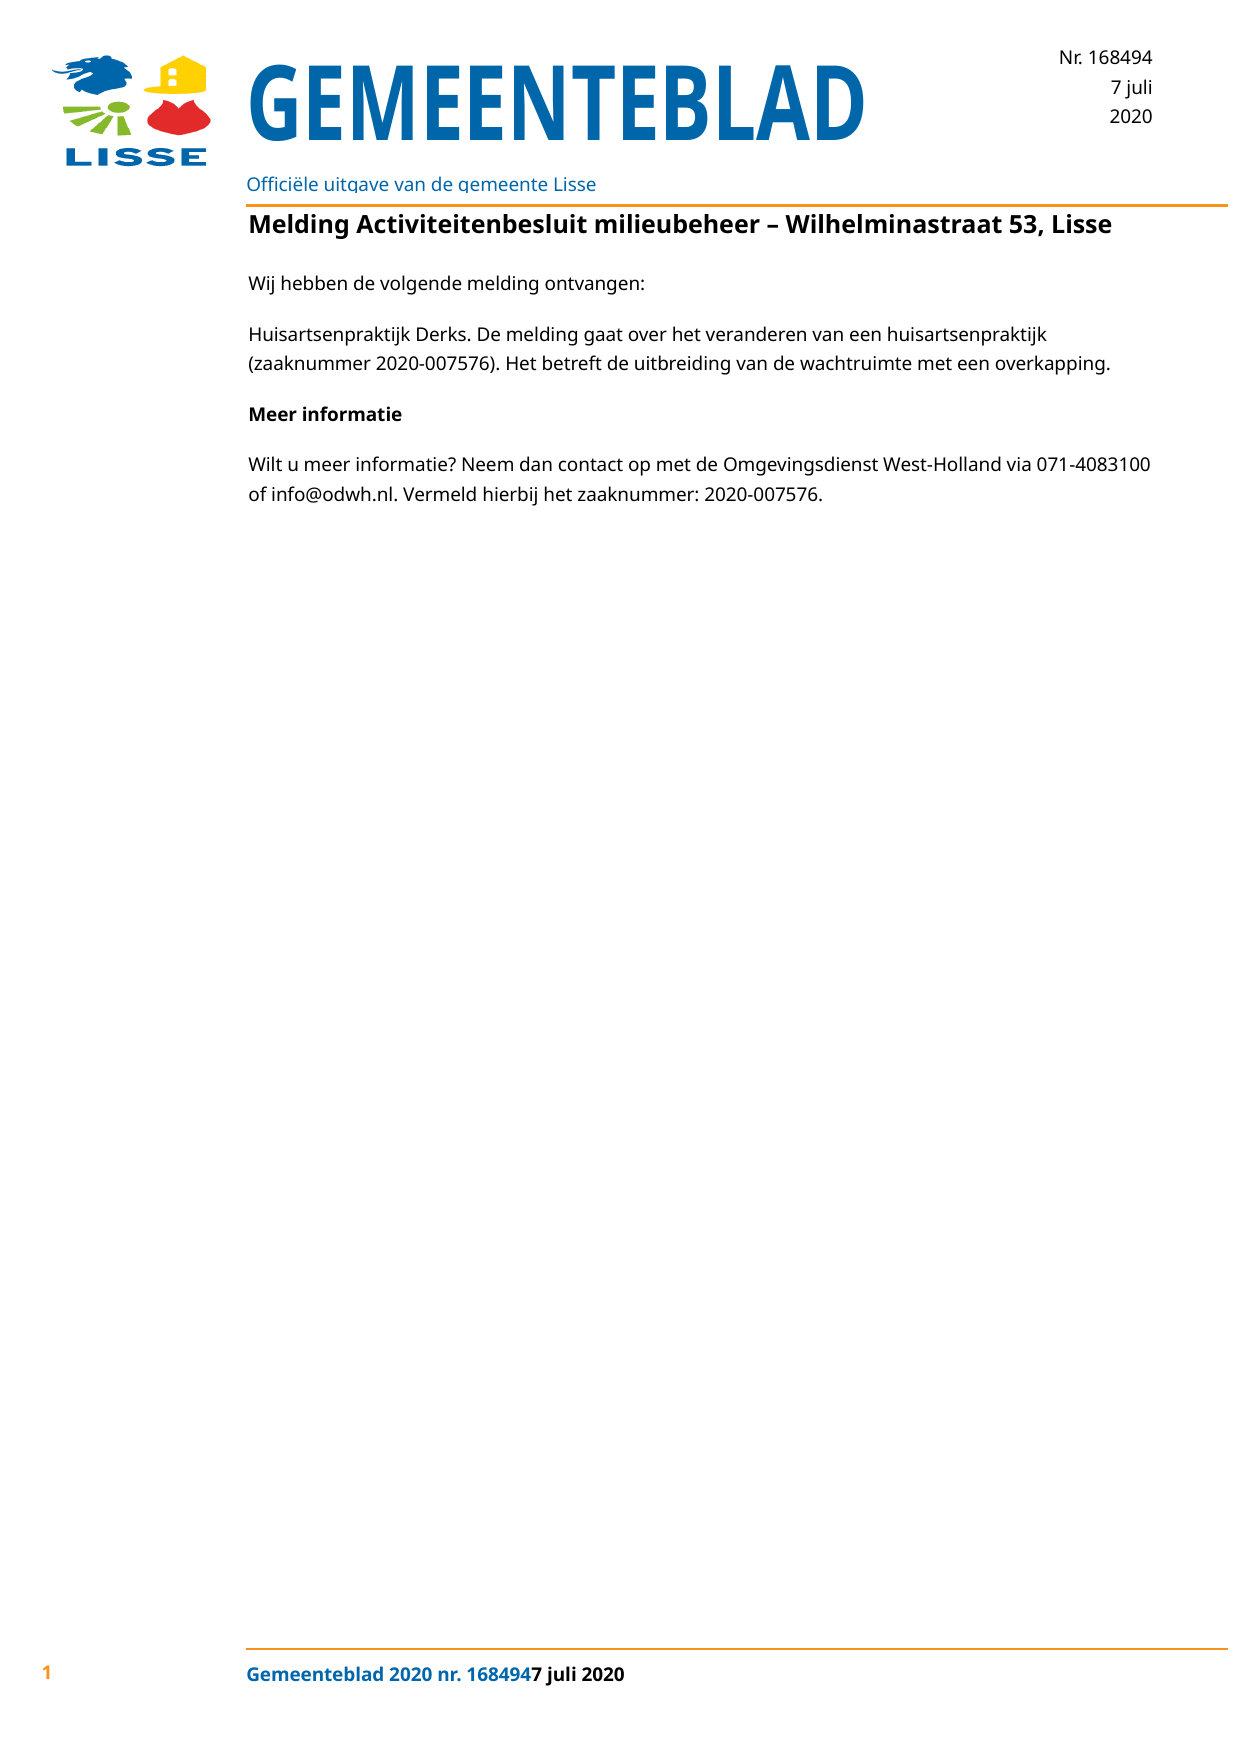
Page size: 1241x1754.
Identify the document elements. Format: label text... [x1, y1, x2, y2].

text Huisartsenpraktijk Derks. De melding gaat over het veranderen van een huisartsenpraktijk (zaaknummer 2020-007576). Het betreft de uitbreiding van de wachtruimte met een overkapping. [248, 321, 1152, 376]
text Meer informatie [248, 401, 1152, 426]
picture [41, 47, 231, 172]
text Melding Activiteitenbesluit milieubeheer – Wilhelminastraat 53, Lisse [248, 207, 1152, 241]
text Wilt u meer informatie? Neem dan contact op met de Omgevingsdienst West-Holland via 071‑4083100 of info@odwh.nl. Vermeld hierbij het zaaknummer: 2020-007576. [248, 451, 1152, 506]
text Wij hebben de volgende melding ontvangen: [248, 270, 1152, 296]
